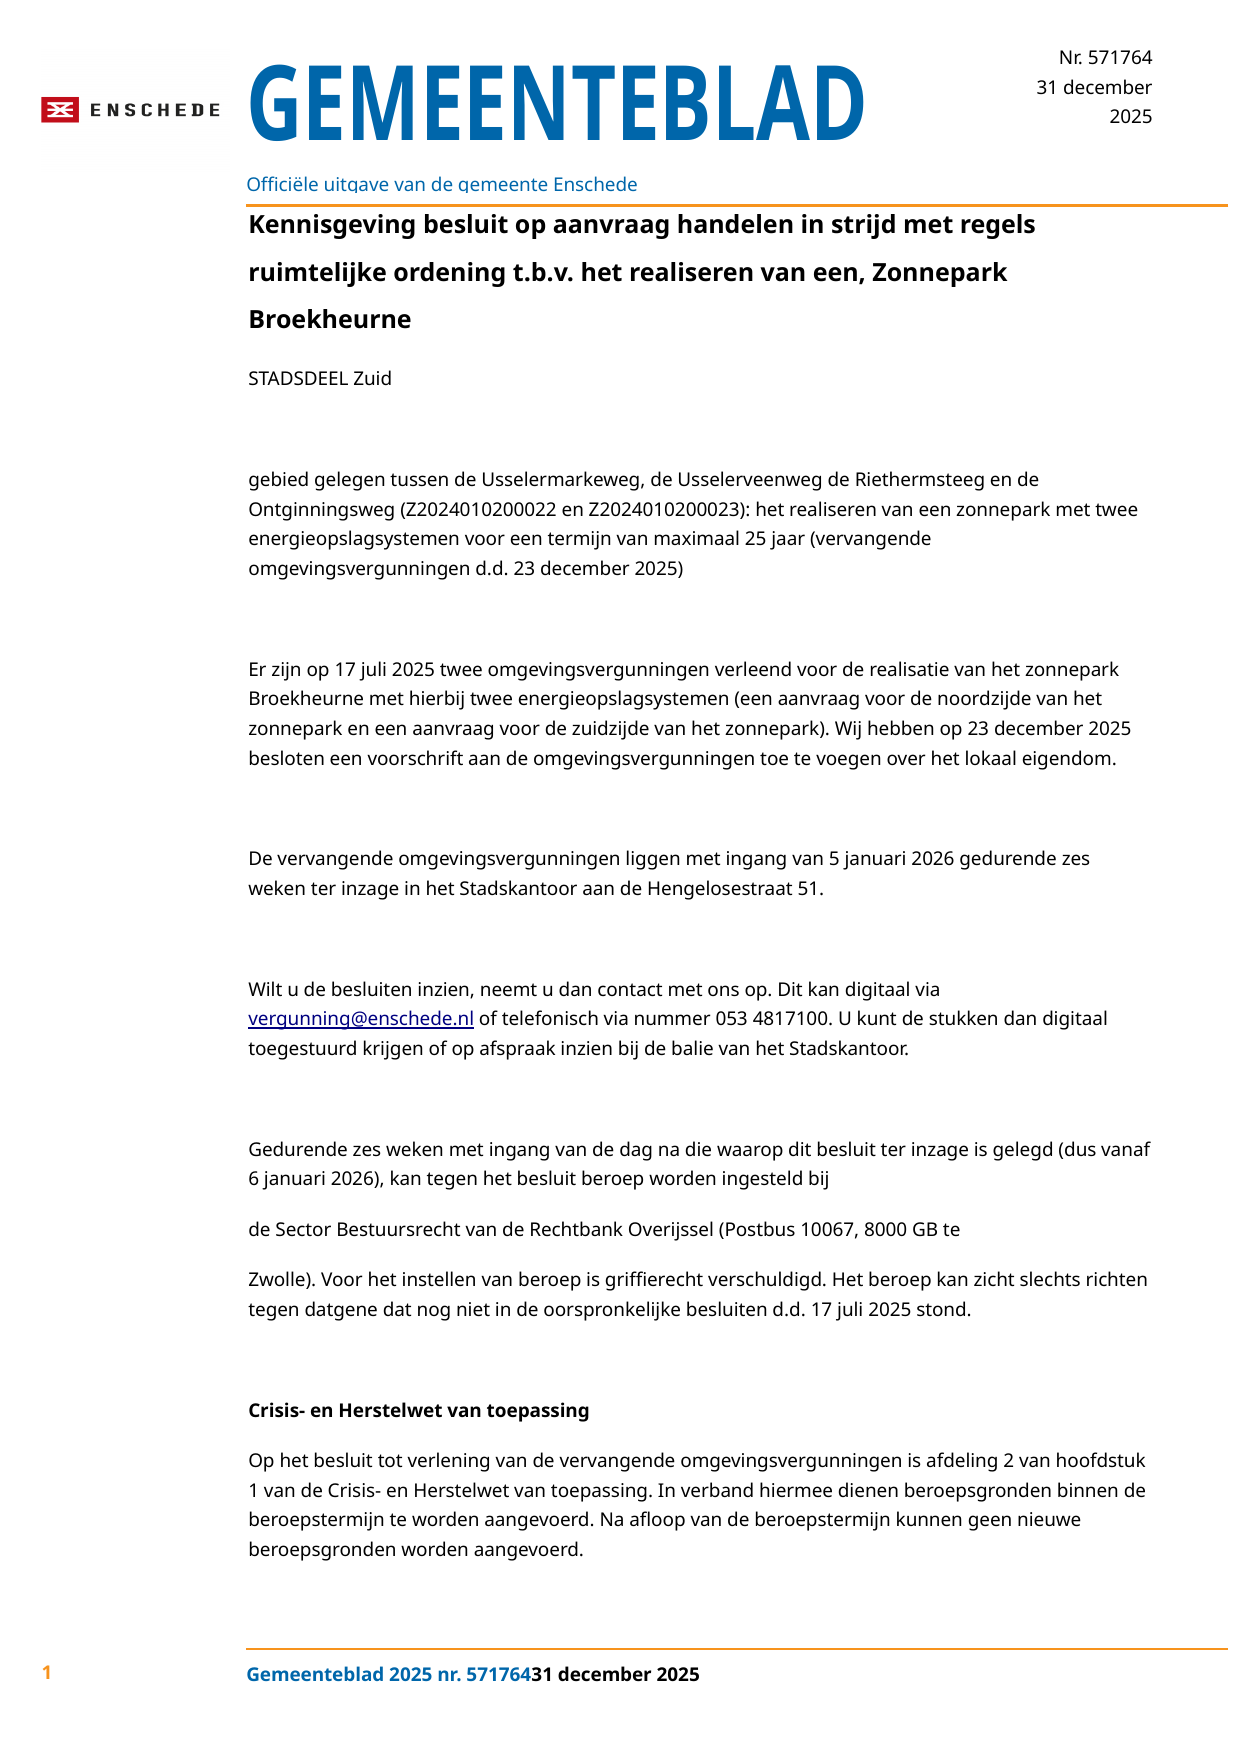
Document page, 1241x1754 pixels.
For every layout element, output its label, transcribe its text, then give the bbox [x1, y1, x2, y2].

text de Sector Bestuursrecht van de Rechtbank Overijssel (Postbus 10067, 8000 GB te [248, 1216, 1152, 1242]
text Wilt u de besluiten inzien, neemt u dan contact met ons op. Dit kan digitaal via vergunning@enschede.nl of telefonisch via nummer 053 4817100. U kunt de stukken dan digitaal toegestuurd krijgen of op afspraak inzien bij de balie van het Stadskantoor. [248, 976, 1152, 1061]
text Er zijn op 17 juli 2025 twee omgevingsvergunningen verleend voor de realisatie van het zonnepark Broekheurne met hierbij twee energieopslagsystemen (een aanvraag voor de noordzijde van het zonnepark en een aanvraag voor de zuidzijde van het zonnepark). Wij hebben op 23 december 2025 besloten een voorschrift aan de omgevingsvergunningen toe te voegen over het lokaal eigendom. [248, 656, 1152, 770]
text Zwolle). Voor het instellen van beroep is griffierecht verschuldigd. Het beroep kan zicht slechts richten tegen datgene dat nog niet in de oorspronkelijke besluiten d.d. 17 juli 2025 stond. [248, 1266, 1152, 1322]
text STADSDEEL Zuid [248, 366, 1152, 391]
text De vervangende omgevingsvergunningen liggen met ingang van 5 januari 2026 gedurende zes weken ter inzage in het Stadskantoor aan de Hengelosestraat 51. [248, 846, 1152, 901]
text Kennisgeving besluit op aanvraag handelen in strijd met regels ruimtelijke ordening t.b.v. het realiseren van een, Zonnepark Broekheurne [248, 207, 1152, 336]
text Gedurende zes weken met ingang van de dag na die waarop dit besluit ter inzage is gelegd (dus vanaf 6 januari 2026), kan tegen het besluit beroep worden ingesteld bij [248, 1136, 1152, 1191]
text gebied gelegen tussen de Usselermarkeweg, de Usselerveenweg de Riethermsteeg en de Ontginningsweg (Z2024010200022 en Z2024010200023): het realiseren van een zonnepark met twee energieopslagsystemen voor een termijn van maximaal 25 jaar (vervangende omgevingsvergunningen d.d. 23 december 2025) [248, 466, 1152, 581]
text Op het besluit tot verlening van de vervangende omgevingsvergunningen is afdeling 2 van hoofdstuk 1 van de Crisis- en Herstelwet van toepassing. In verband hiermee dienen beroepsgronden binnen de beroepstermijn te worden aangevoerd. Na afloop van de beroepstermijn kunnen geen nieuwe beroepsgronden worden aangevoerd. [248, 1447, 1152, 1562]
picture [41, 47, 231, 172]
text Crisis- en Herstelwet van toepassing [248, 1397, 1152, 1422]
